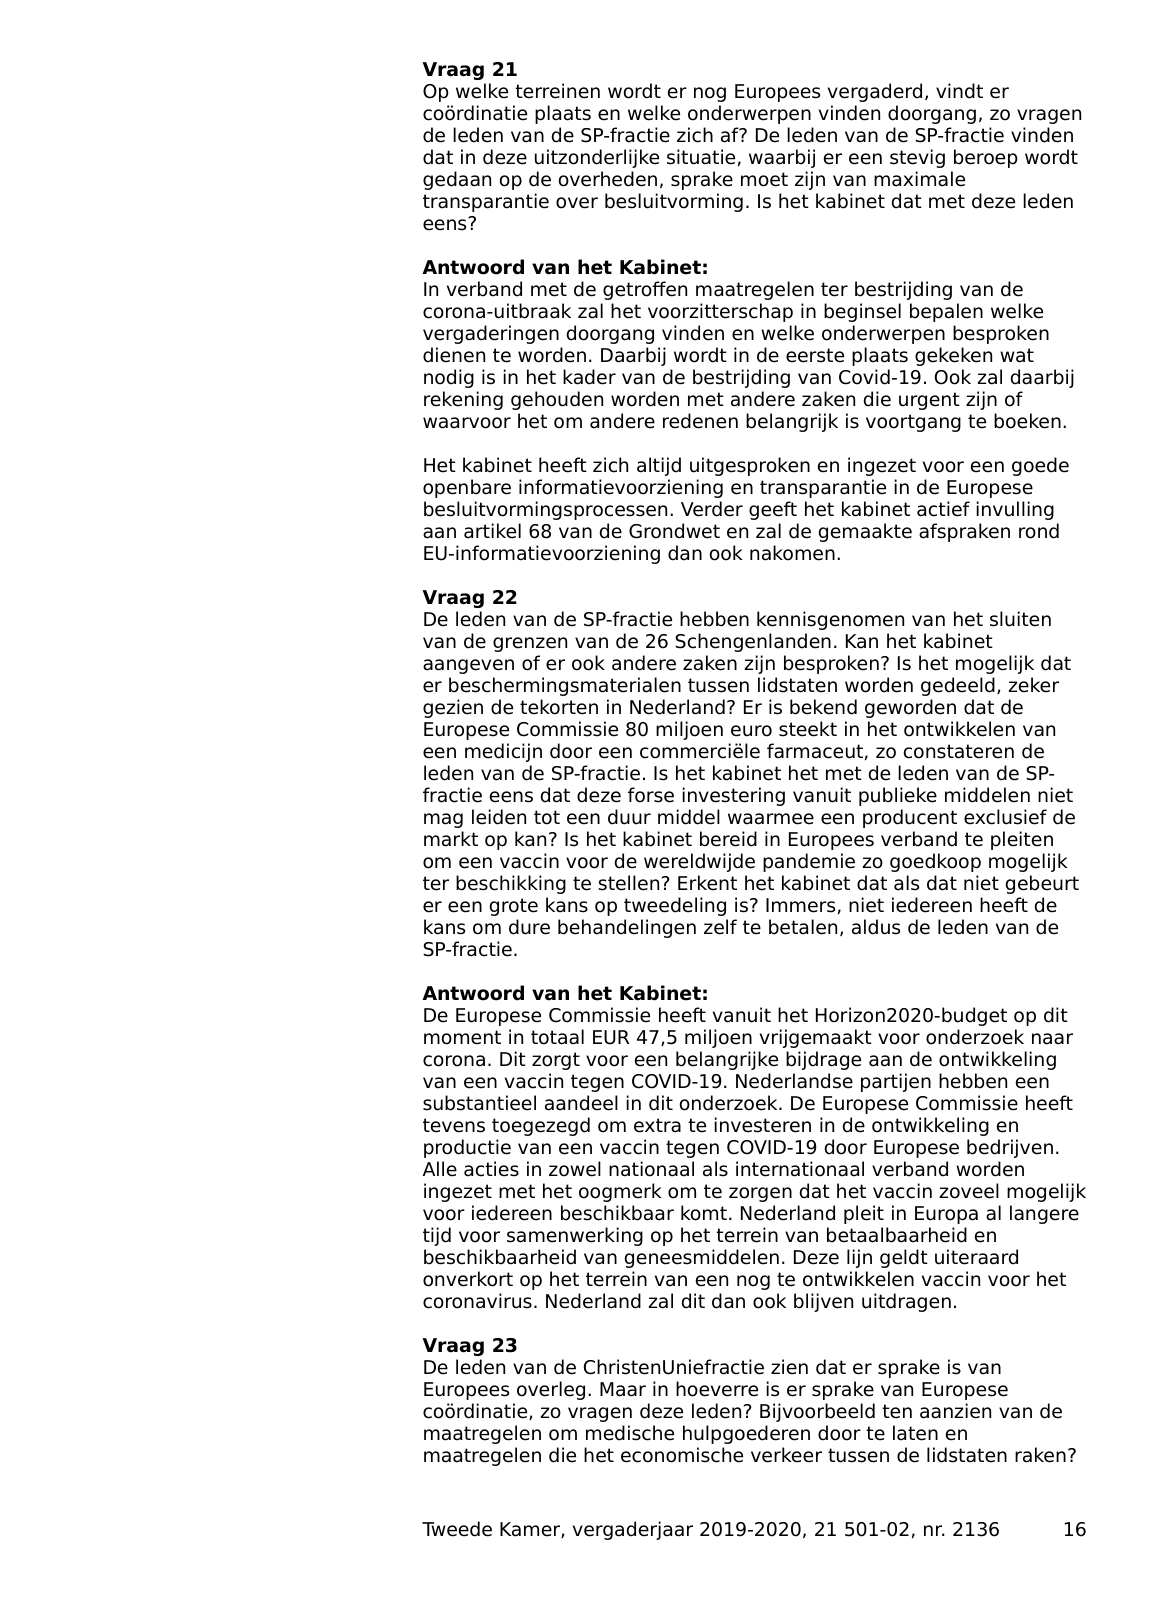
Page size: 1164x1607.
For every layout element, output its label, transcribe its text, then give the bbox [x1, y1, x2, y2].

text Vraag 21 [422, 59, 1087, 81]
text Op welke terreinen wordt er nog Europees vergaderd, vindt er coördinatie plaats en welke onderwerpen vinden doorgang, zo vragen de leden van de SP-fractie zich af? De leden van de SP-fractie vinden dat in deze uitzonderlijke situatie, waarbij er een stevig beroep wordt gedaan op de overheden, sprake moet zijn van maximale transparantie over besluitvorming. Is het kabinet dat met deze leden eens? [422, 81, 1087, 235]
text De Europese Commissie heeft vanuit het Horizon2020-budget op dit moment in totaal EUR 47,5 miljoen vrijgemaakt voor onderzoek naar corona. Dit zorgt voor een belangrijke bijdrage aan de ontwikkeling van een vaccin tegen COVID-19. Nederlandse partijen hebben een substantieel aandeel in dit onderzoek. De Europese Commissie heeft tevens toegezegd om extra te investeren in de ontwikkeling en productie van een vaccin tegen COVID-19 door Europese bedrijven. Alle acties in zowel nationaal als internationaal verband worden ingezet met het oogmerk om te zorgen dat het vaccin zoveel mogelijk voor iedereen beschikbaar komt. Nederland pleit in Europa al langere tijd voor samenwerking op het terrein van betaalbaarheid en beschikbaarheid van geneesmiddelen. Deze lijn geldt uiteraard onverkort op het terrein van een nog te ontwikkelen vaccin voor het coronavirus. Nederland zal dit dan ook blijven uitdragen. [422, 1005, 1087, 1313]
text Vraag 23 [422, 1335, 1087, 1357]
text Vraag 22 [422, 587, 1087, 609]
text Het kabinet heeft zich altijd uitgesproken en ingezet voor een goede openbare informatievoorziening en transparantie in de Europese besluitvormingsprocessen. Verder geeft het kabinet actief invulling aan artikel 68 van de Grondwet en zal de gemaakte afspraken rond EU-informatievoorziening dan ook nakomen. [422, 455, 1087, 565]
text Antwoord van het Kabinet: [422, 257, 1087, 279]
text In verband met de getroffen maatregelen ter bestrijding van de corona-uitbraak zal het voorzitterschap in beginsel bepalen welke vergaderingen doorgang vinden en welke onderwerpen besproken dienen te worden. Daarbij wordt in de eerste plaats gekeken wat nodig is in het kader van de bestrijding van Covid-19. Ook zal daarbij rekening gehouden worden met andere zaken die urgent zijn of waarvoor het om andere redenen belangrijk is voortgang te boeken. [422, 279, 1087, 433]
text Antwoord van het Kabinet: [422, 983, 1087, 1005]
text De leden van de ChristenUniefractie zien dat er sprake is van Europees overleg. Maar in hoeverre is er sprake van Europese coördinatie, zo vragen deze leden? Bijvoorbeeld ten aanzien van de maatregelen om medische hulpgoederen door te laten en maatregelen die het economische verkeer tussen de lidstaten raken? [422, 1357, 1087, 1467]
text De leden van de SP-fractie hebben kennisgenomen van het sluiten van de grenzen van de 26 Schengenlanden. Kan het kabinet aangeven of er ook andere zaken zijn besproken? Is het mogelijk dat er beschermingsmaterialen tussen lidstaten worden gedeeld, zeker gezien de tekorten in Nederland? Er is bekend geworden dat de Europese Commissie 80 miljoen euro steekt in het ontwikkelen van een medicijn door een commerciële farmaceut, zo constateren de leden van de SP-fractie. Is het kabinet het met de leden van de SP-fractie eens dat deze forse investering vanuit publieke middelen niet mag leiden tot een duur middel waarmee een producent exclusief de markt op kan? Is het kabinet bereid in Europees verband te pleiten om een vaccin voor de wereldwijde pandemie zo goedkoop mogelijk ter beschikking te stellen? Erkent het kabinet dat als dat niet gebeurt er een grote kans op tweedeling is? Immers, niet iedereen heeft de kans om dure behandelingen zelf te betalen, aldus de leden van de SP-fractie. [422, 609, 1087, 961]
